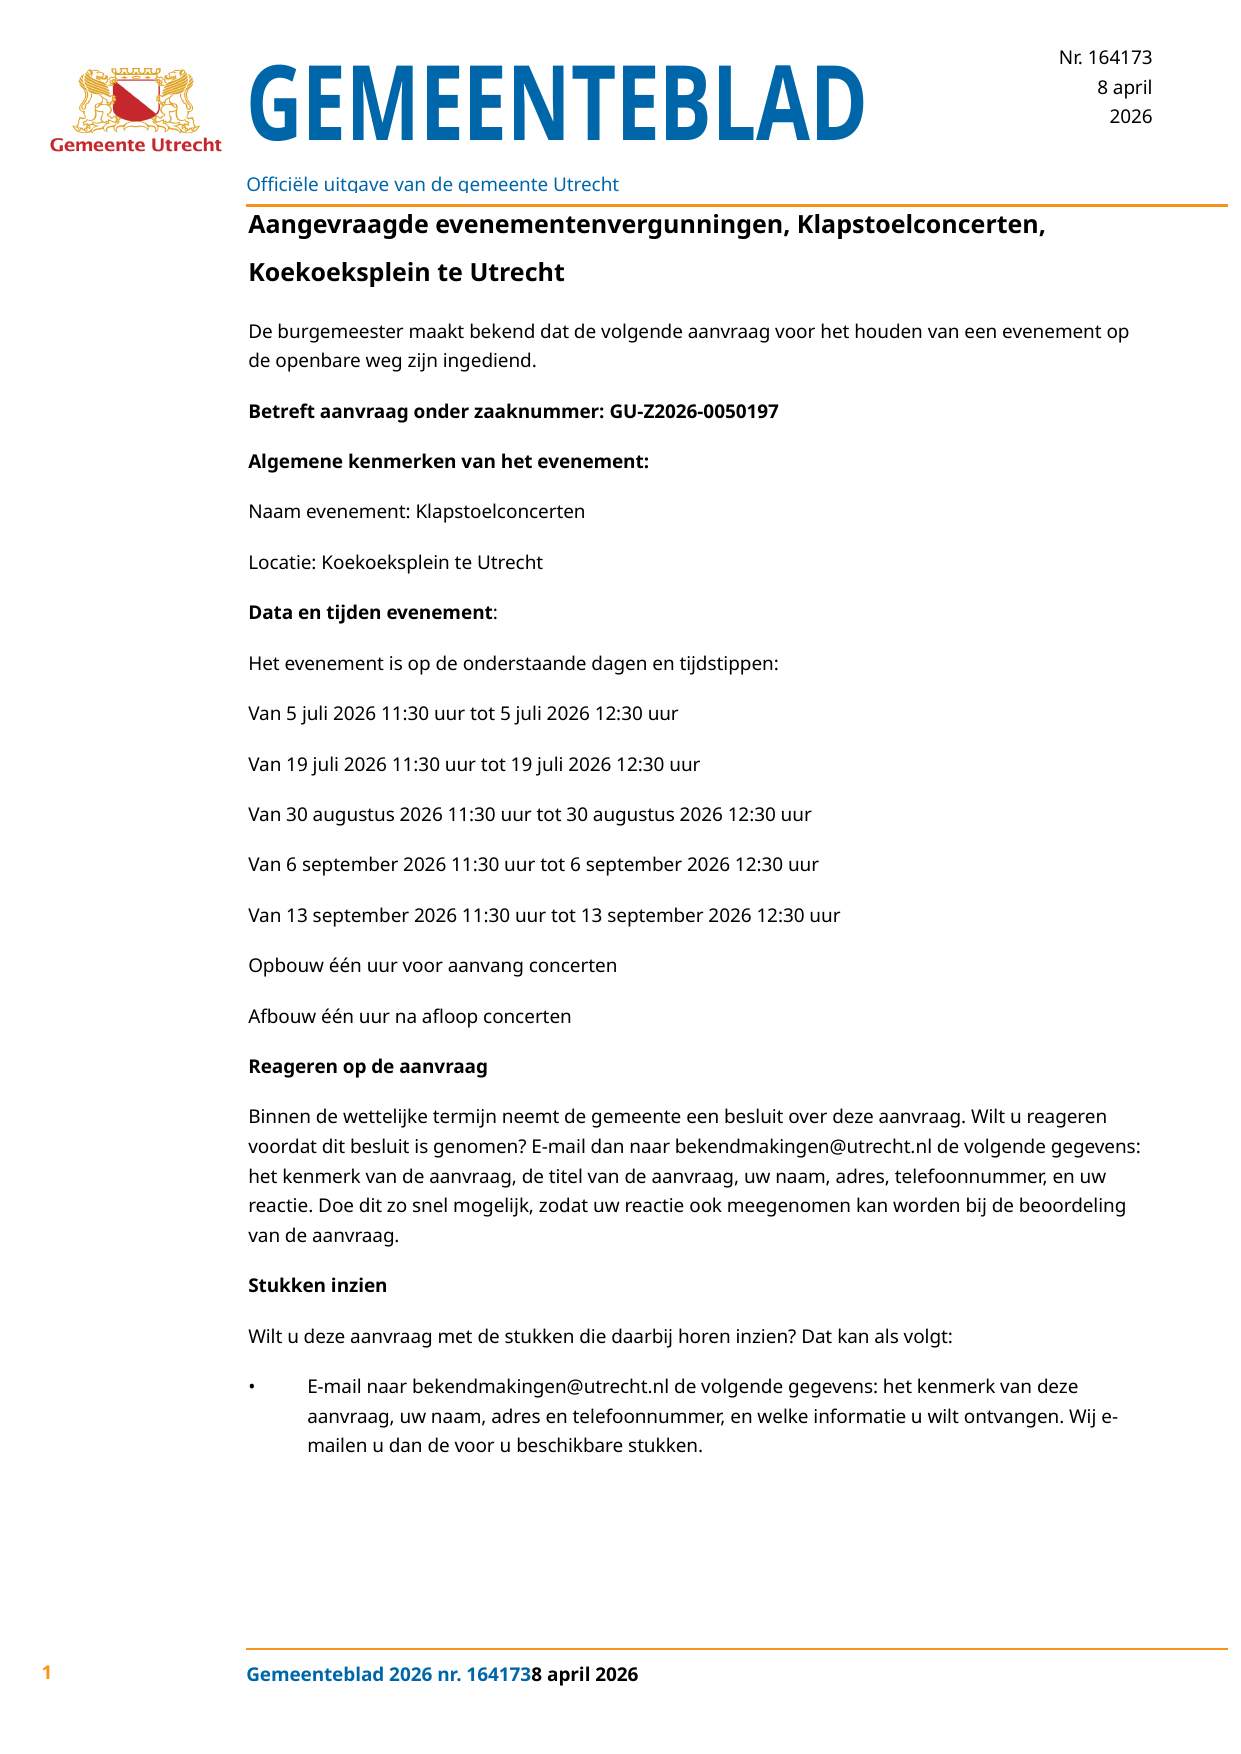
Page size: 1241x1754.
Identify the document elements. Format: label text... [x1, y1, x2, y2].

text Betreft aanvraag onder zaaknummer: GU-Z2026-0050197 [248, 398, 1152, 424]
text Het evenement is op de onderstaande dagen en tijdstippen: [248, 650, 1152, 676]
text Algemene kenmerken van het evenement: [248, 448, 1152, 474]
text De burgemeester maakt bekend dat de volgende aanvraag voor het houden van een evenement op de openbare weg zijn ingediend. [248, 318, 1152, 373]
text Wilt u deze aanvraag met de stukken die daarbij horen inzien? Dat kan als volgt: [248, 1323, 1152, 1349]
text Van 30 augustus 2026 11:30 uur tot 30 augustus 2026 12:30 uur [248, 801, 1152, 827]
picture [41, 47, 231, 172]
text Van 13 september 2026 11:30 uur tot 13 september 2026 12:30 uur [248, 902, 1152, 928]
text Stukken inzien [248, 1272, 1152, 1298]
list E-mail naar bekendmakingen@utrecht.nl de volgende gegevens: het kenmerk van deze aanvraag, uw naam, adres en telefoonnummer, en welke informatie u wilt ontvangen. Wij e-mailen u dan de voor u beschikbare stukken. [248, 1373, 1152, 1458]
text Van 19 juli 2026 11:30 uur tot 19 juli 2026 12:30 uur [248, 751, 1152, 777]
text Aangevraagde evenementenvergunningen, Klapstoelconcerten, Koekoeksplein te Utrecht [248, 207, 1152, 288]
text Van 5 juli 2026 11:30 uur tot 5 juli 2026 12:30 uur [248, 700, 1152, 726]
text Locatie: Koekoeksplein te Utrecht [248, 549, 1152, 575]
text Afbouw één uur na afloop concerten [248, 1003, 1152, 1029]
text Opbouw één uur voor aanvang concerten [248, 952, 1152, 978]
text Reageren op de aanvraag [248, 1053, 1152, 1079]
text Naam evenement: Klapstoelconcerten [248, 499, 1152, 524]
text Binnen de wettelijke termijn neemt de gemeente een besluit over deze aanvraag. Wilt u reageren voordat dit besluit is genomen? E-mail dan naar bekendmakingen@utrecht.nl de volgende gegevens: het kenmerk van de aanvraag, de titel van de aanvraag, uw naam, adres, telefoonnummer, en uw reactie. Doe dit zo snel mogelijk, zodat uw reactie ook meegenomen kan worden bij de beoordeling van de aanvraag. [248, 1104, 1152, 1248]
text Van 6 september 2026 11:30 uur tot 6 september 2026 12:30 uur [248, 852, 1152, 877]
text Data en tijden evenement: [248, 599, 1152, 625]
